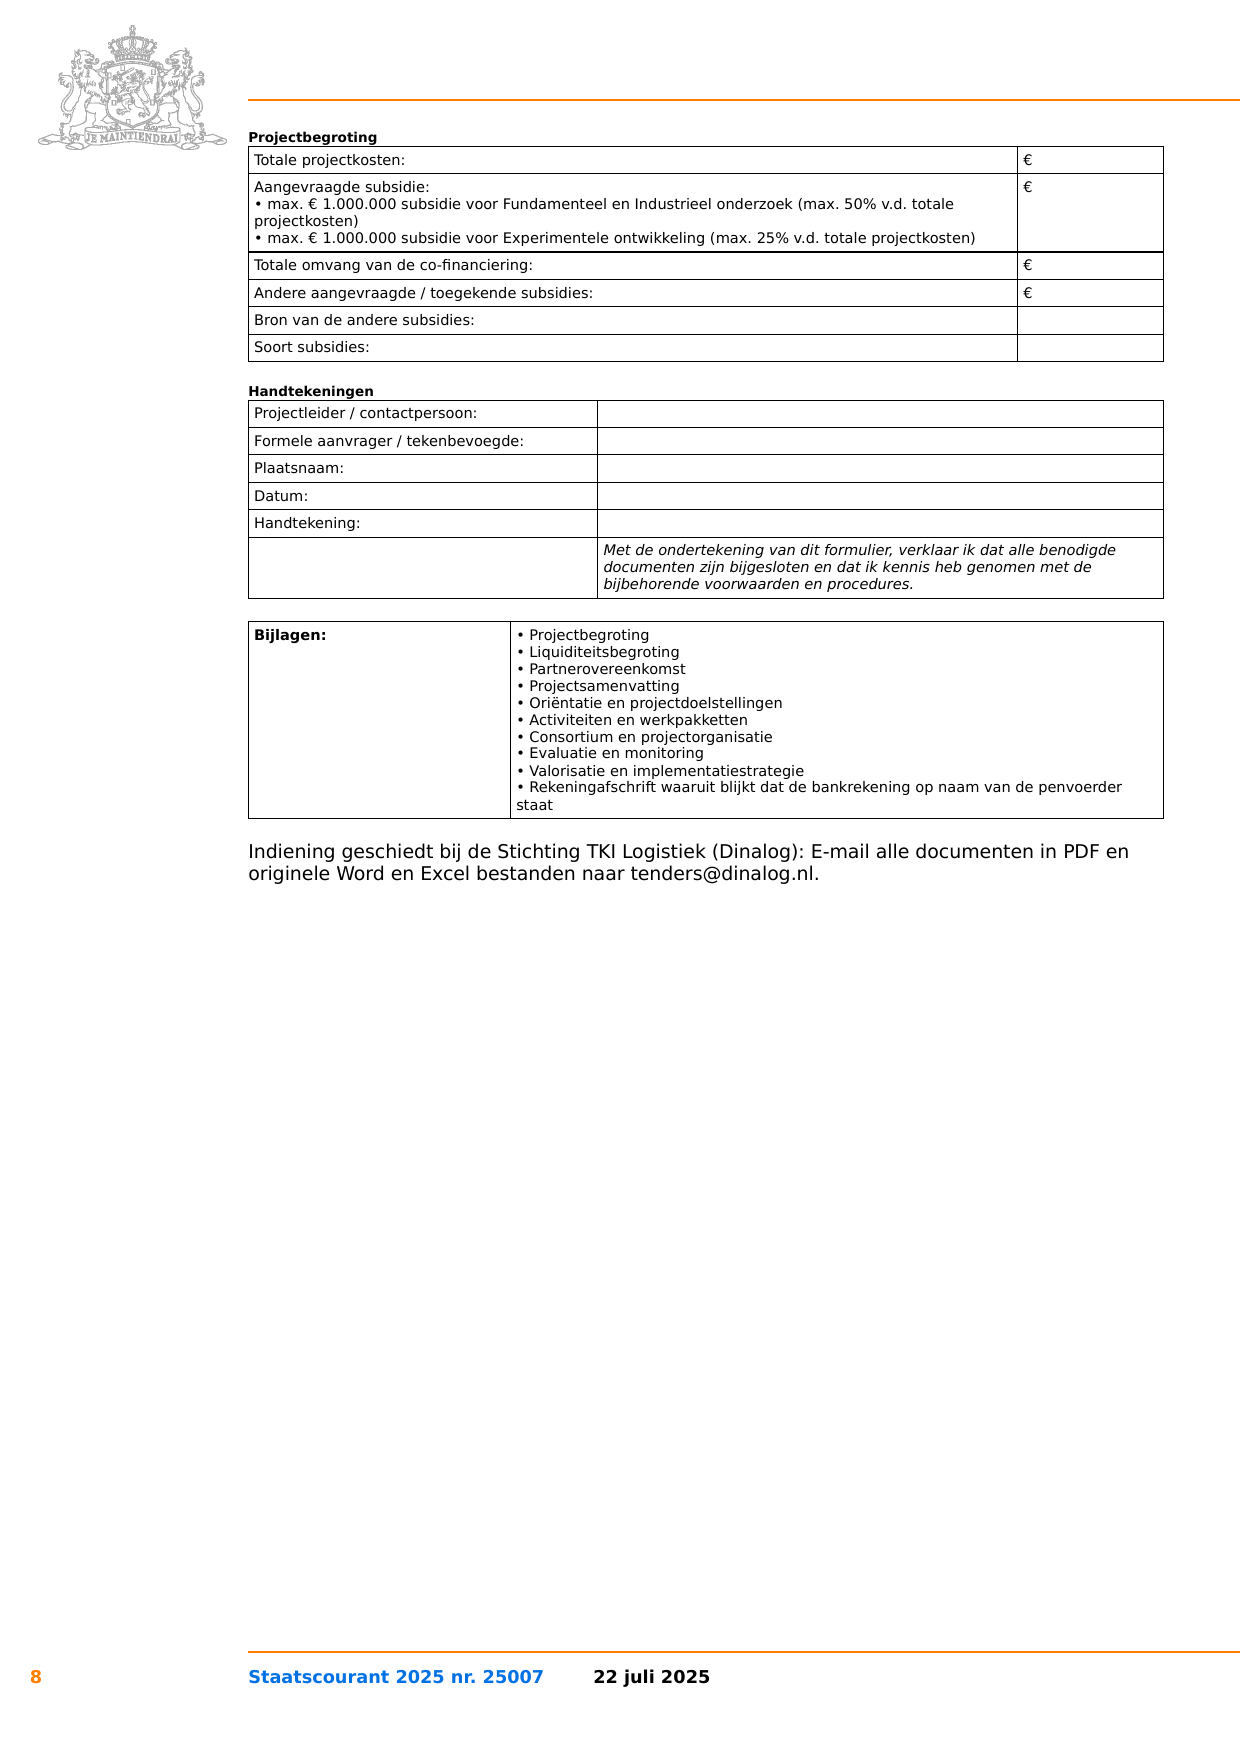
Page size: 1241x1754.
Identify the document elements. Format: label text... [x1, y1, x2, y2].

table_cell Totale projectkosten: [249, 147, 1017, 173]
table_header Bijlagen: [249, 622, 510, 818]
picture [38, 25, 227, 150]
table_cell Soort subsidies: [249, 335, 1017, 361]
table_cell Met de ondertekening van dit formulier, verklaar ik dat alle benodigde documenten zijn bijgesloten en dat ik kennis heb genomen met de bijbehorende voorwaarden en procedures. [598, 538, 1163, 598]
table_cell [1018, 335, 1163, 361]
table_cell Handtekening: [249, 510, 597, 537]
table_cell Projectleider / contactpersoon: [249, 401, 597, 427]
table_cell € [1018, 253, 1163, 279]
table_cell [598, 428, 1163, 454]
table_cell [598, 455, 1163, 482]
text Indiening geschiedt bij de Stichting TKI Logistiek (Dinalog): E-mail alle documenten in PDF en originele Word en Excel bestanden naar tenders@dinalog.nl. [248, 841, 1163, 885]
table_cell [598, 510, 1163, 537]
table_cell Formele aanvrager / tekenbevoegde: [249, 428, 597, 454]
table_cell Datum: [249, 483, 597, 509]
table_cell [598, 483, 1163, 509]
table_cell Andere aangevraagde / toegekende subsidies: [249, 280, 1017, 306]
table_header Handtekeningen [248, 384, 1163, 399]
table_cell € [1018, 174, 1163, 251]
table_header Projectbegroting [248, 130, 1163, 146]
table_header • Projectbegroting • Liquiditeitsbegroting • Partnerovereenkomst • Projectsamenvatting • Oriëntatie en projectdoelstellingen • Activiteiten en werkpakketten • Consortium en projectorganisatie • Evaluatie en monitoring • Valorisatie en implementatiestrategie • Rekeningafschrift waaruit blijkt dat de bankrekening op naam van de penvoerder staat [511, 622, 1163, 818]
table_cell € [1018, 147, 1163, 173]
table_cell Aangevraagde subsidie: • max. € 1.000.000 subsidie voor Fundamenteel en Industrieel onderzoek (max. 50% v.d. totale projectkosten) • max. € 1.000.000 subsidie voor Experimentele ontwikkeling (max. 25% v.d. totale projectkosten) [249, 174, 1017, 251]
table_cell € [1018, 280, 1163, 306]
table_cell [1018, 307, 1163, 333]
table_cell Bron van de andere subsidies: [249, 307, 1017, 333]
table_cell [598, 401, 1163, 427]
table_cell [249, 538, 597, 598]
table_cell Totale omvang van de co-financiering: [249, 253, 1017, 279]
table_cell Plaatsnaam: [249, 455, 597, 482]
